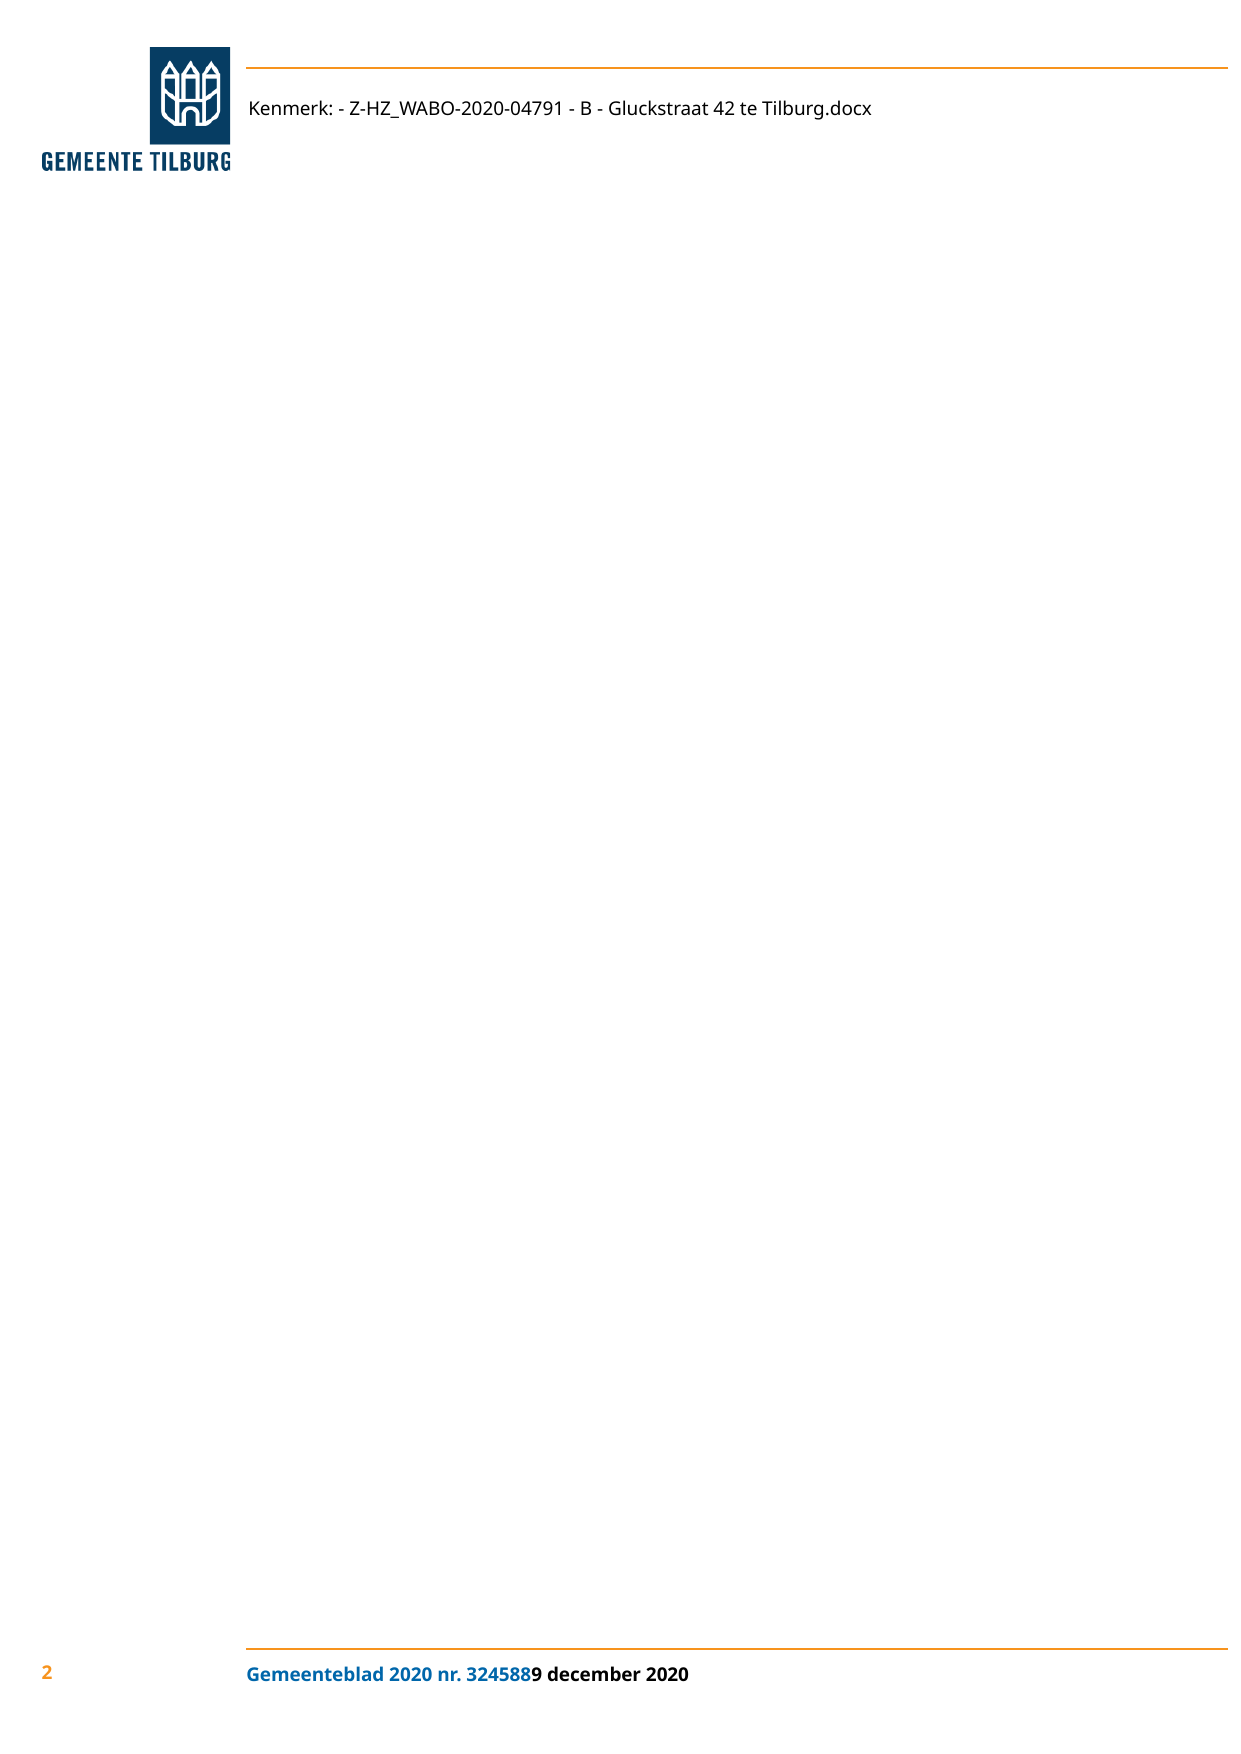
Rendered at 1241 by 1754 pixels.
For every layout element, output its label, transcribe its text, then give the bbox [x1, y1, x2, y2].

picture [41, 47, 231, 172]
text Kenmerk: - Z-HZ_WABO-2020-04791 - B - Gluckstraat 42 te Tilburg.docx [248, 95, 1152, 121]
